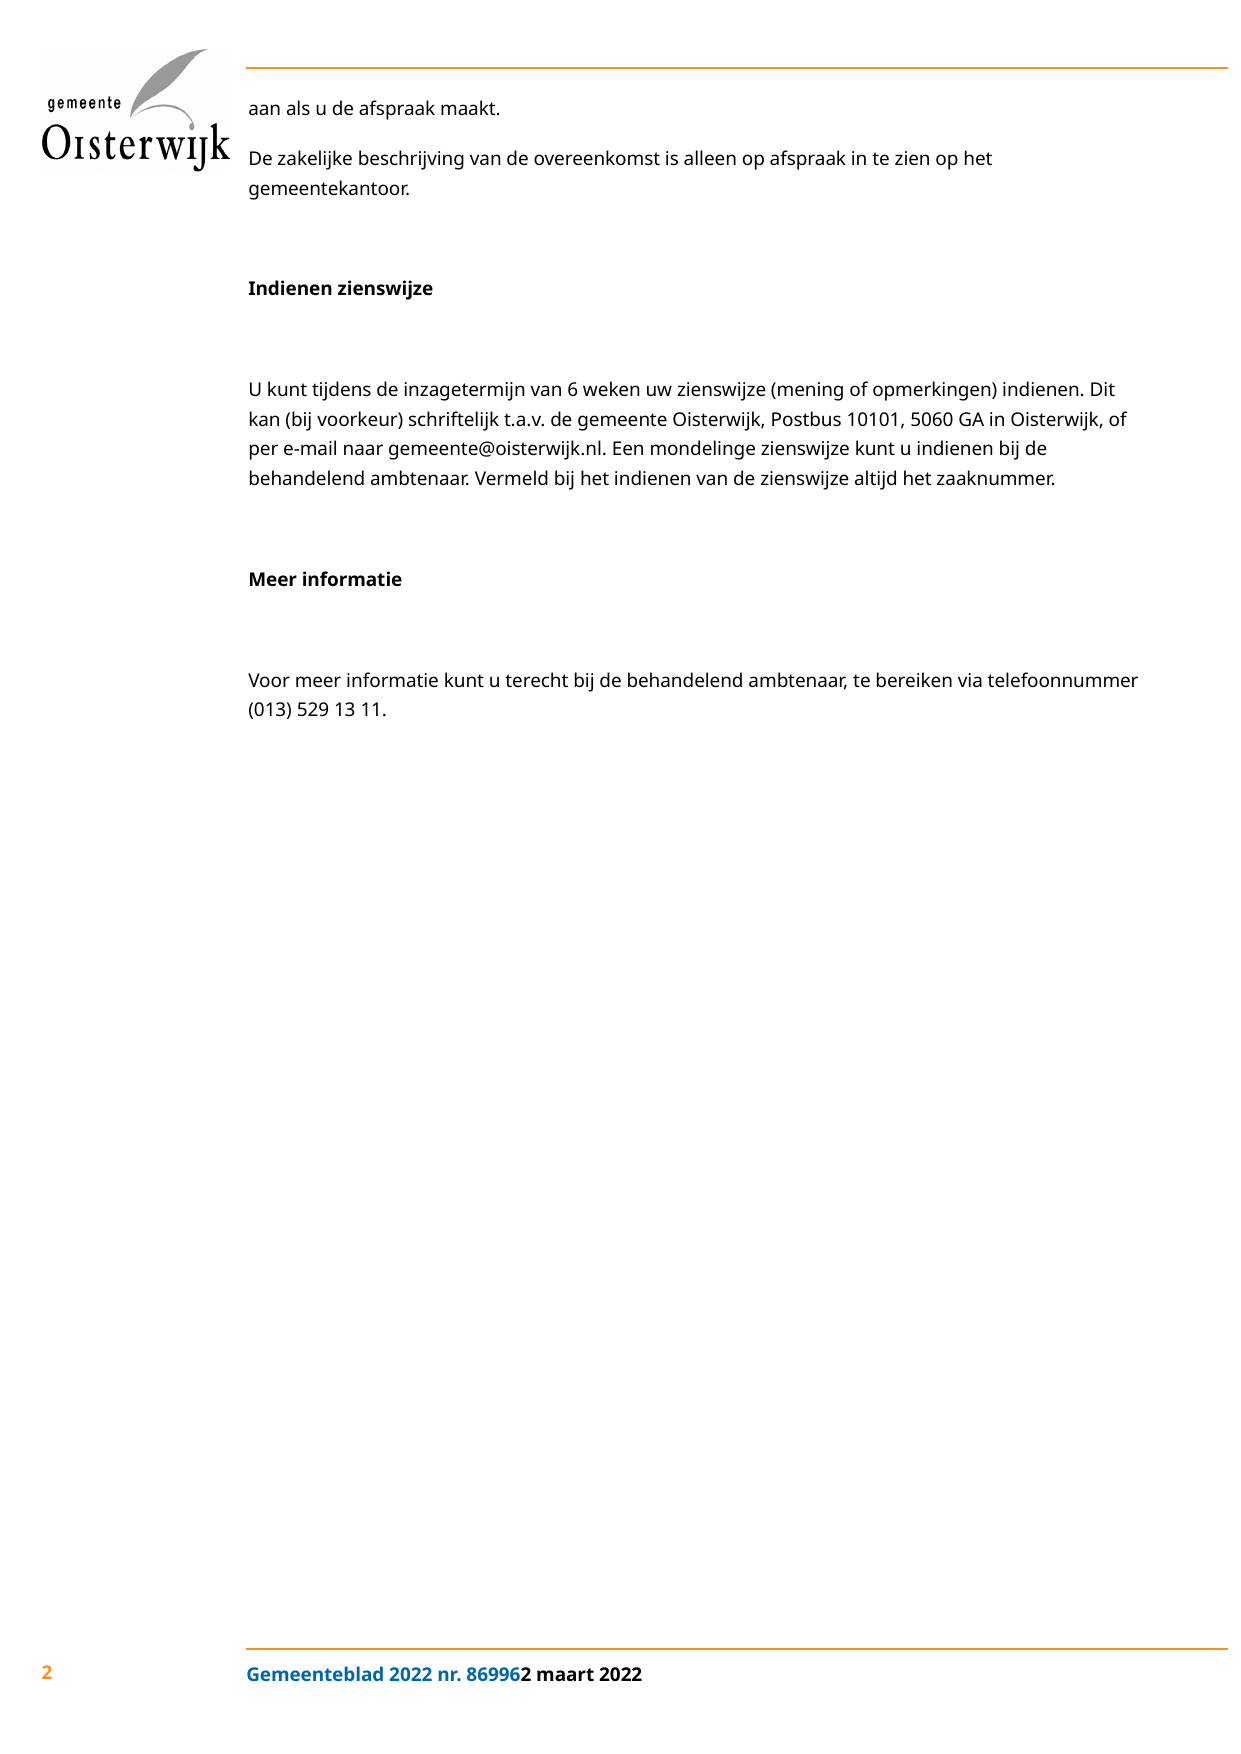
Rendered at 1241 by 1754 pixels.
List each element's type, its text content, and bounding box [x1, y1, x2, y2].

text Indienen zienswijze [248, 276, 1152, 301]
text U kunt tijdens de inzagetermijn van 6 weken uw zienswijze (mening of opmerkingen) indienen. Dit kan (bij voorkeur) schriftelijk t.a.v. de gemeente Oisterwijk, Postbus 10101, 5060 GA in Oisterwijk, of per e-mail naar gemeente@oisterwijk.nl. Een mondelinge zienswijze kunt u indienen bij de behandelend ambtenaar. Vermeld bij het indienen van de zienswijze altijd het zaaknummer. [248, 376, 1152, 491]
text De zakelijke beschrijving van de overeenkomst is alleen op afspraak in te zien op het gemeentekantoor. [248, 145, 1152, 201]
text Meer informatie [248, 566, 1152, 592]
text Voor meer informatie kunt u terecht bij de behandelend ambtenaar, te bereiken via telefoonnummer (013) 529 13 11. [248, 667, 1152, 722]
text aan als u de afspraak maakt. [248, 95, 1152, 121]
picture [41, 47, 231, 172]
